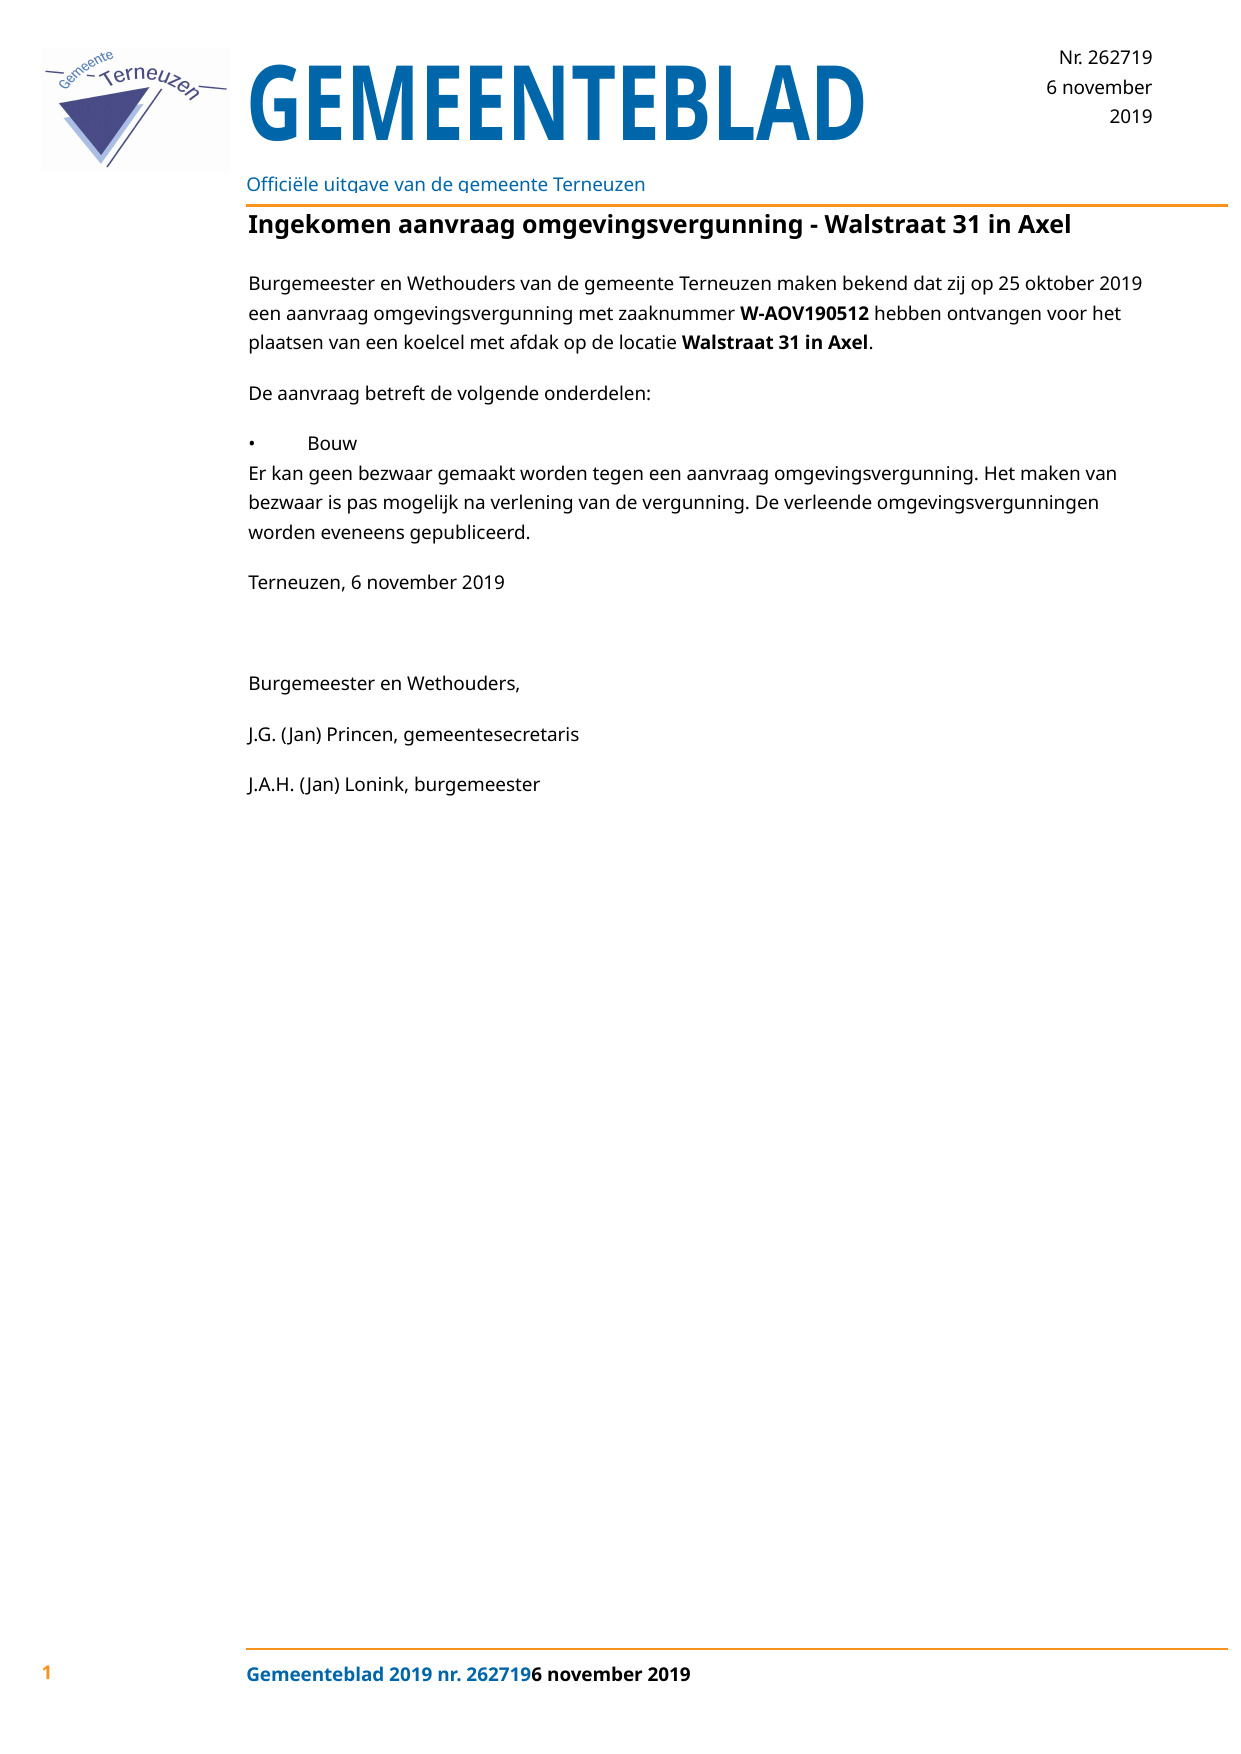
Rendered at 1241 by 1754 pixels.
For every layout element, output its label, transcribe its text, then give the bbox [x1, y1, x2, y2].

text Burgemeester en Wethouders, [248, 670, 1152, 696]
text Terneuzen, 6 november 2019 [248, 569, 1152, 595]
text J.G. (Jan) Princen, gemeentesecretaris [248, 721, 1152, 746]
text J.A.H. (Jan) Lonink, burgemeester [248, 771, 1152, 797]
picture [41, 47, 231, 172]
text Er kan geen bezwaar gemaakt worden tegen een aanvraag omgevingsvergunning. Het maken van bezwaar is pas mogelijk na verlening van de vergunning. De verleende omgevingsvergunningen worden eveneens gepubliceerd. [248, 460, 1152, 545]
list Bouw [248, 430, 1152, 456]
text Burgemeester en Wethouders van de gemeente Terneuzen maken bekend dat zij op 25 oktober 2019 een aanvraag omgevingsvergunning met zaaknummer W-AOV190512 hebben ontvangen voor het plaatsen van een koelcel met afdak op de locatie Walstraat 31 in Axel. [248, 270, 1152, 355]
text Ingekomen aanvraag omgevingsvergunning - Walstraat 31 in Axel [248, 207, 1152, 241]
text De aanvraag betreft de volgende onderdelen: [248, 380, 1152, 406]
